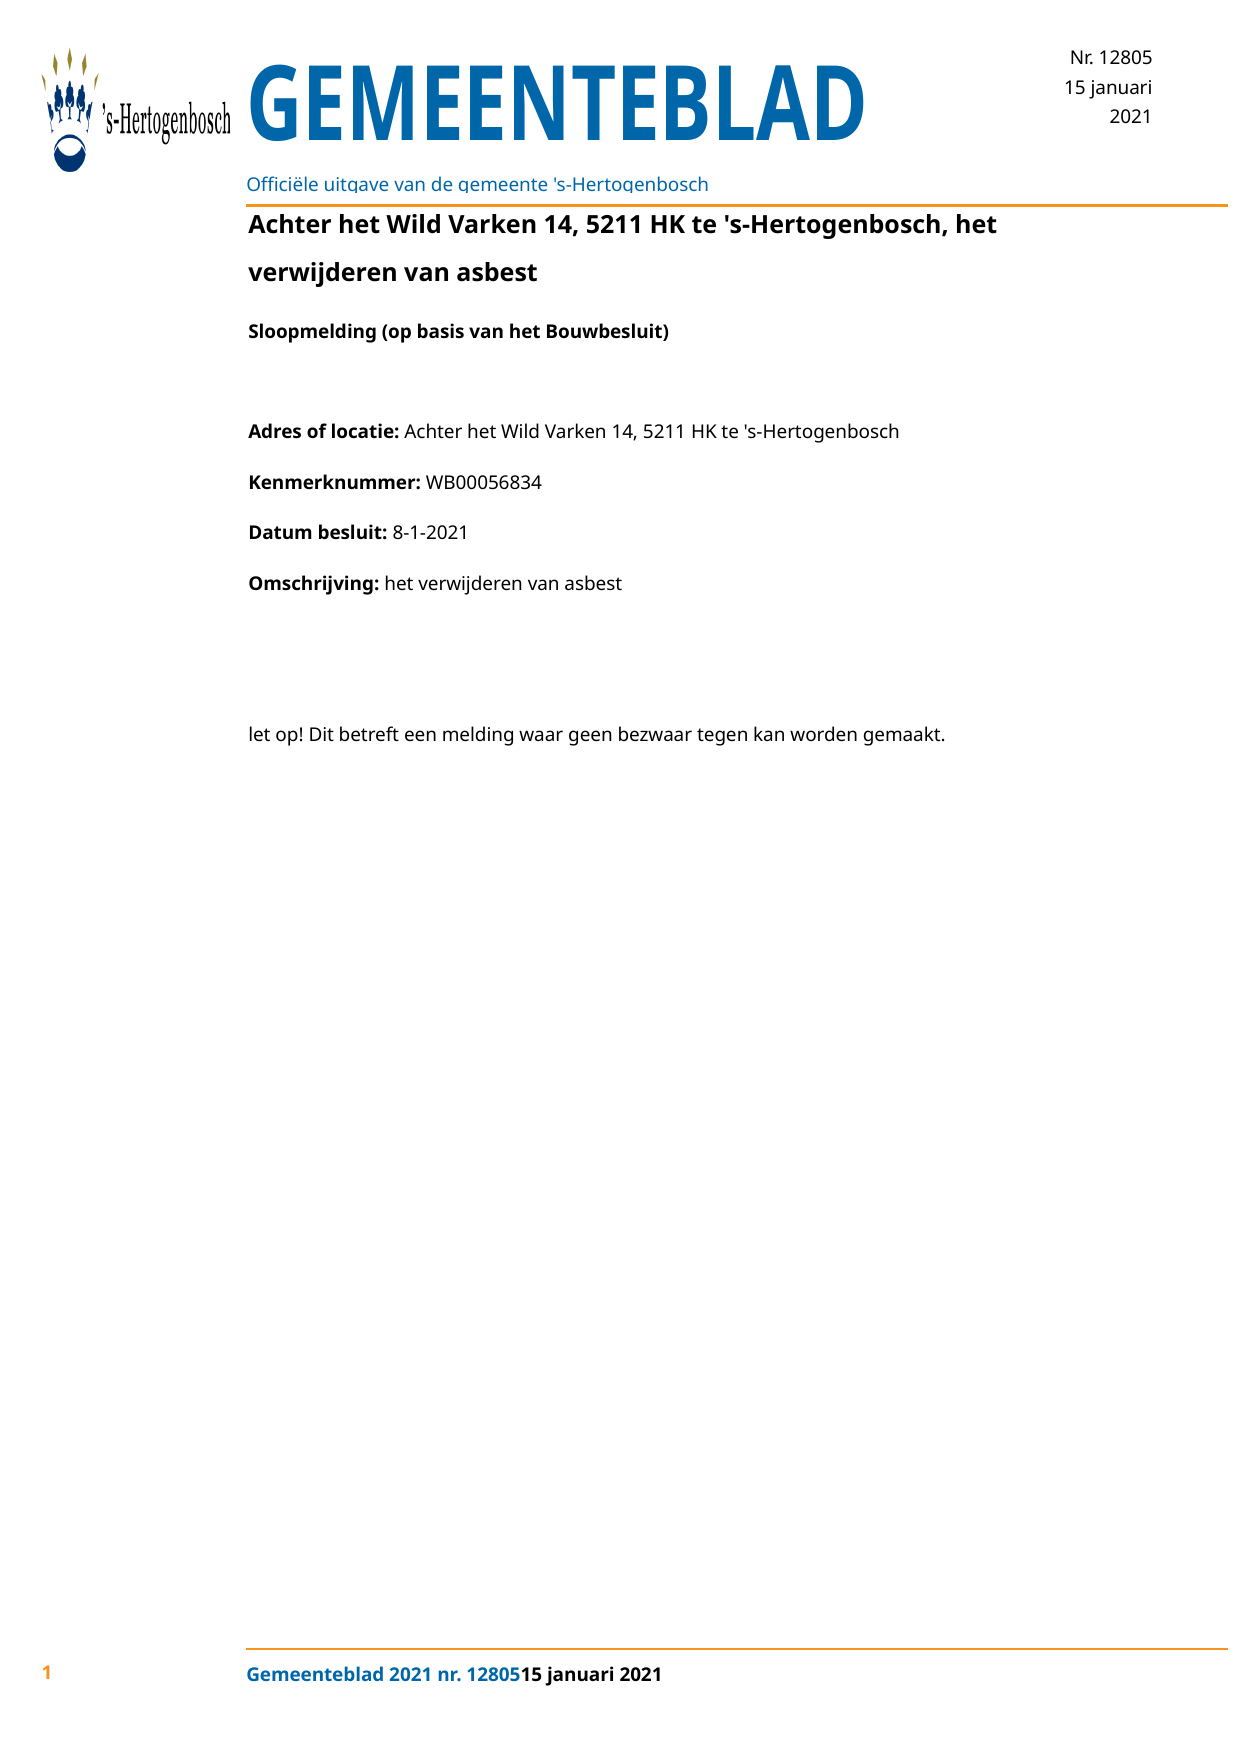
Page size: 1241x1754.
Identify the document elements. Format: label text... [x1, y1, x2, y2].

text Omschrijving: het verwijderen van asbest [248, 570, 1152, 596]
text Achter het Wild Varken 14, 5211 HK te 's-Hertogenbosch, het verwijderen van asbest [248, 207, 1152, 288]
picture [41, 47, 231, 172]
text let op! Dit betreft een melding waar geen bezwaar tegen kan worden gemaakt. [248, 721, 1152, 747]
text Sloopmelding (op basis van het Bouwbesluit) [248, 318, 1152, 344]
text Datum besluit: 8-1-2021 [248, 519, 1152, 545]
text Adres of locatie: Achter het Wild Varken 14, 5211 HK te 's-Hertogenbosch [248, 419, 1152, 444]
text Kenmerknummer: WB00056834 [248, 469, 1152, 495]
